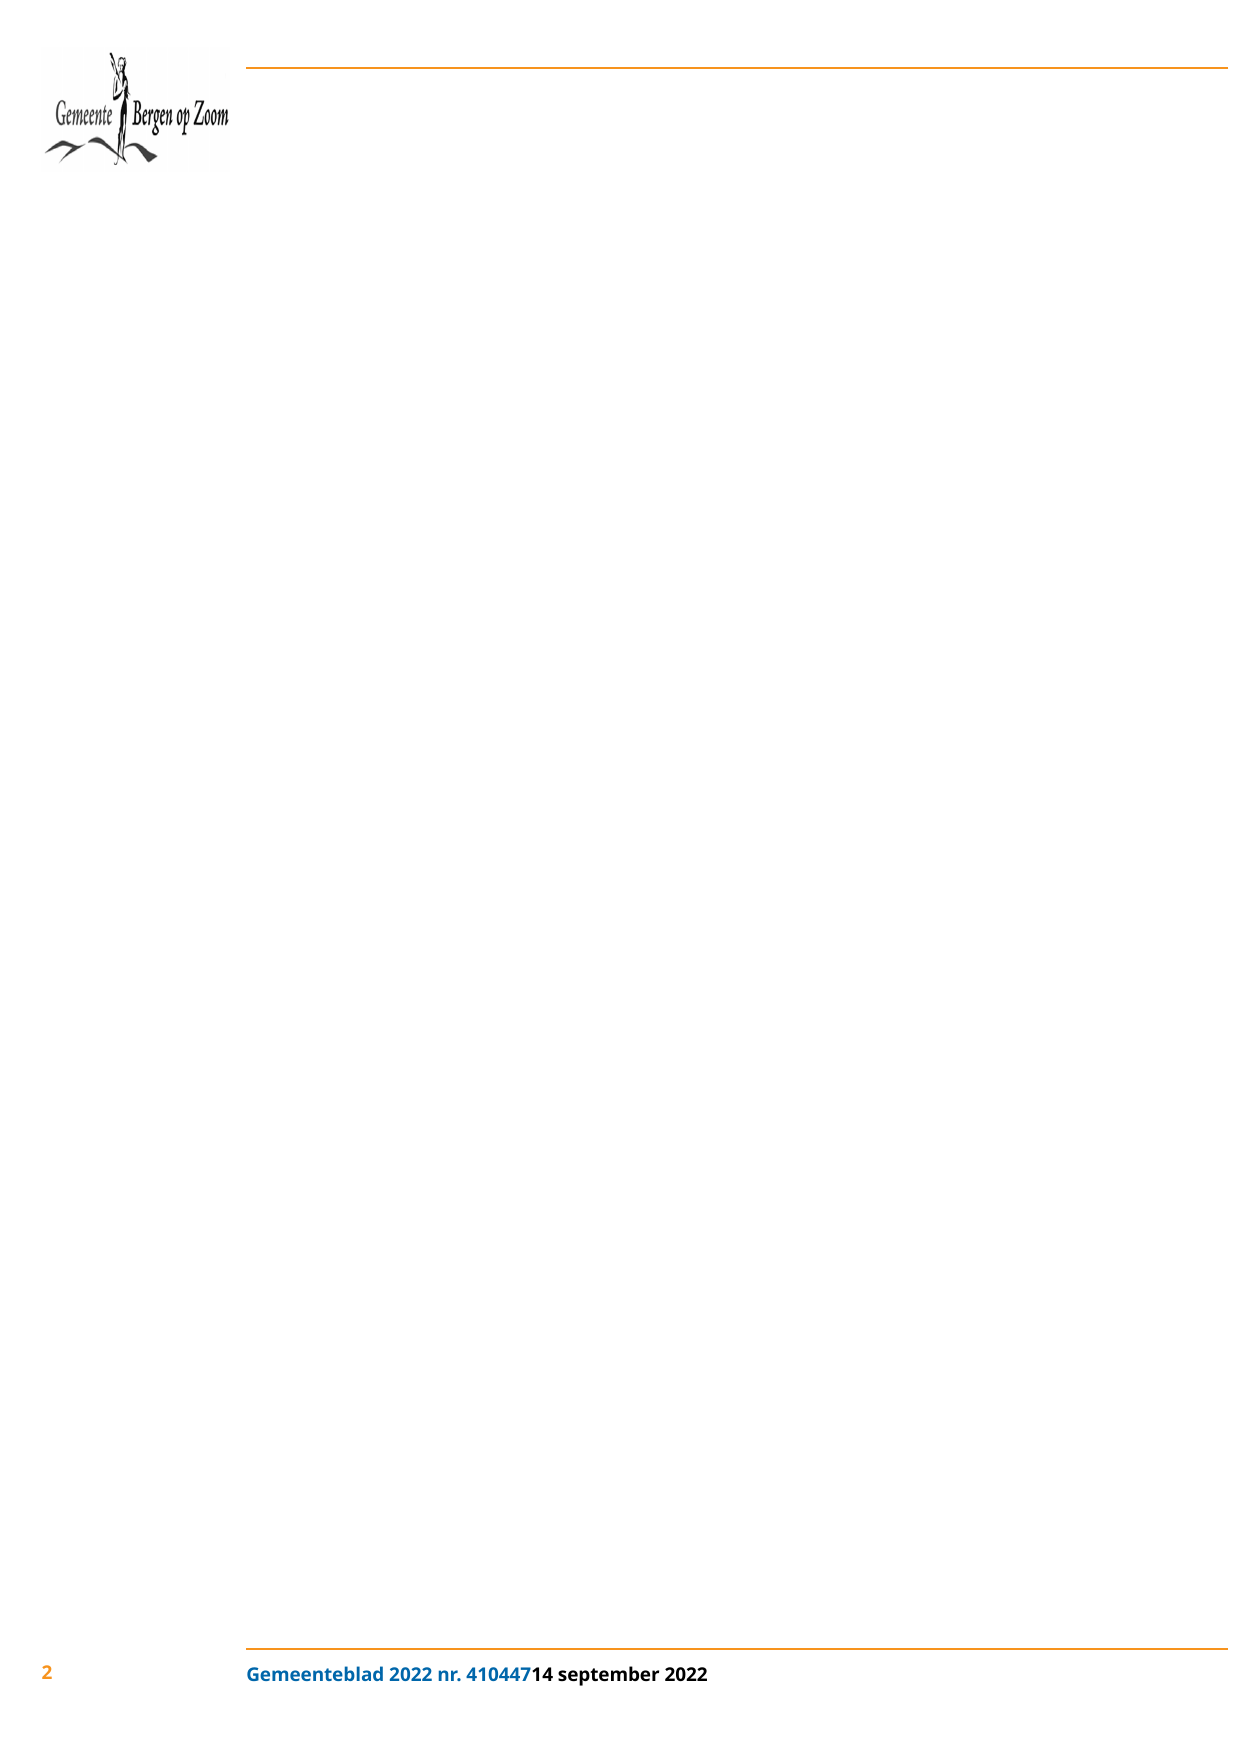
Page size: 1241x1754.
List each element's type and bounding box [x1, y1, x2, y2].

picture [41, 47, 231, 172]
